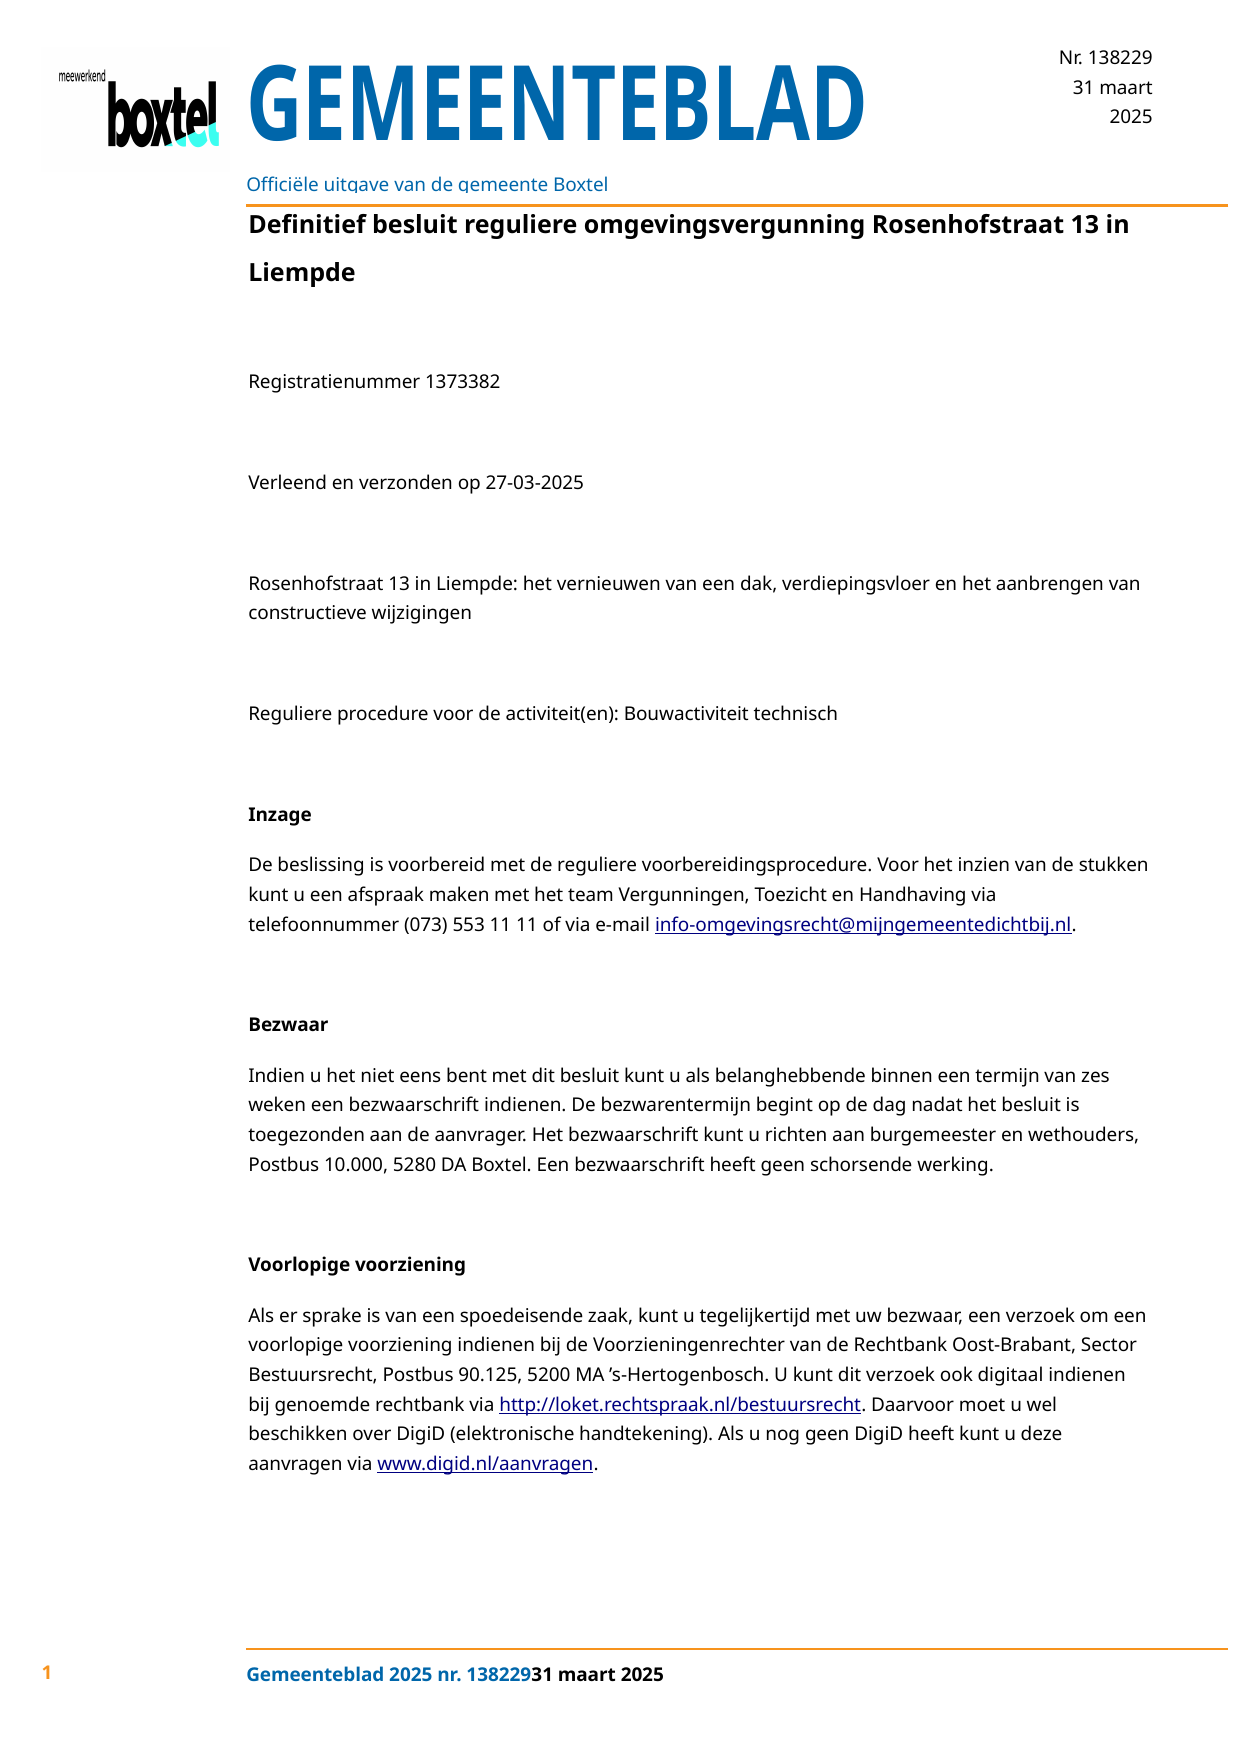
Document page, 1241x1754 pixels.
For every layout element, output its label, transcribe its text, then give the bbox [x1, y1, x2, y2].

text Inzage [248, 801, 1152, 827]
text Indien u het niet eens bent met dit besluit kunt u als belanghebbende binnen een termijn van zes weken een bezwaarschrift indienen. De bezwarentermijn begint op de dag nadat het besluit is toegezonden aan de aanvrager. Het bezwaarschrift kunt u richten aan burgemeester en wethouders, Postbus 10.000, 5280 DA Boxtel. Een bezwaarschrift heeft geen schorsende werking. [248, 1062, 1152, 1177]
text Reguliere procedure voor de activiteit(en): Bouwactiviteit technisch [248, 700, 1152, 726]
text Verleend en verzonden op 27-03-2025 [248, 469, 1152, 495]
text Rosenhofstraat 13 in Liempde: het vernieuwen van een dak, verdiepingsvloer en het aanbrengen van constructieve wijzigingen [248, 570, 1152, 625]
text Bezwaar [248, 1012, 1152, 1037]
text Definitief besluit reguliere omgevingsvergunning Rosenhofstraat 13 in Liempde [248, 207, 1152, 288]
text Als er sprake is van een spoedeisende zaak, kunt u tegelijkertijd met uw bezwaar, een verzoek om een voorlopige voorziening indienen bij de Voorzieningenrechter van de Rechtbank Oost-Brabant, Sector Bestuursrecht, Postbus 90.125, 5200 MA ’s-Hertogenbosch. U kunt dit verzoek ook digitaal indienen bij genoemde rechtbank via http://loket.rechtspraak.nl/bestuursrecht. Daarvoor moet u wel beschikken over DigiD (elektronische handtekening). Als u nog geen DigiD heeft kunt u deze aanvragen via www.digid.nl/aanvragen. [248, 1302, 1152, 1476]
text Registratienummer 1373382 [248, 368, 1152, 394]
text Voorlopige voorziening [248, 1252, 1152, 1277]
text De beslissing is voorbereid met de reguliere voorbereidingsprocedure. Voor het inzien van de stukken kunt u een afspraak maken met het team Vergunningen, Toezicht en Handhaving via telefoonnummer (073) 553 11 11 of via e-mail info-omgevingsrecht@mijngemeentedichtbij.nl. [248, 852, 1152, 937]
picture [41, 47, 231, 172]
